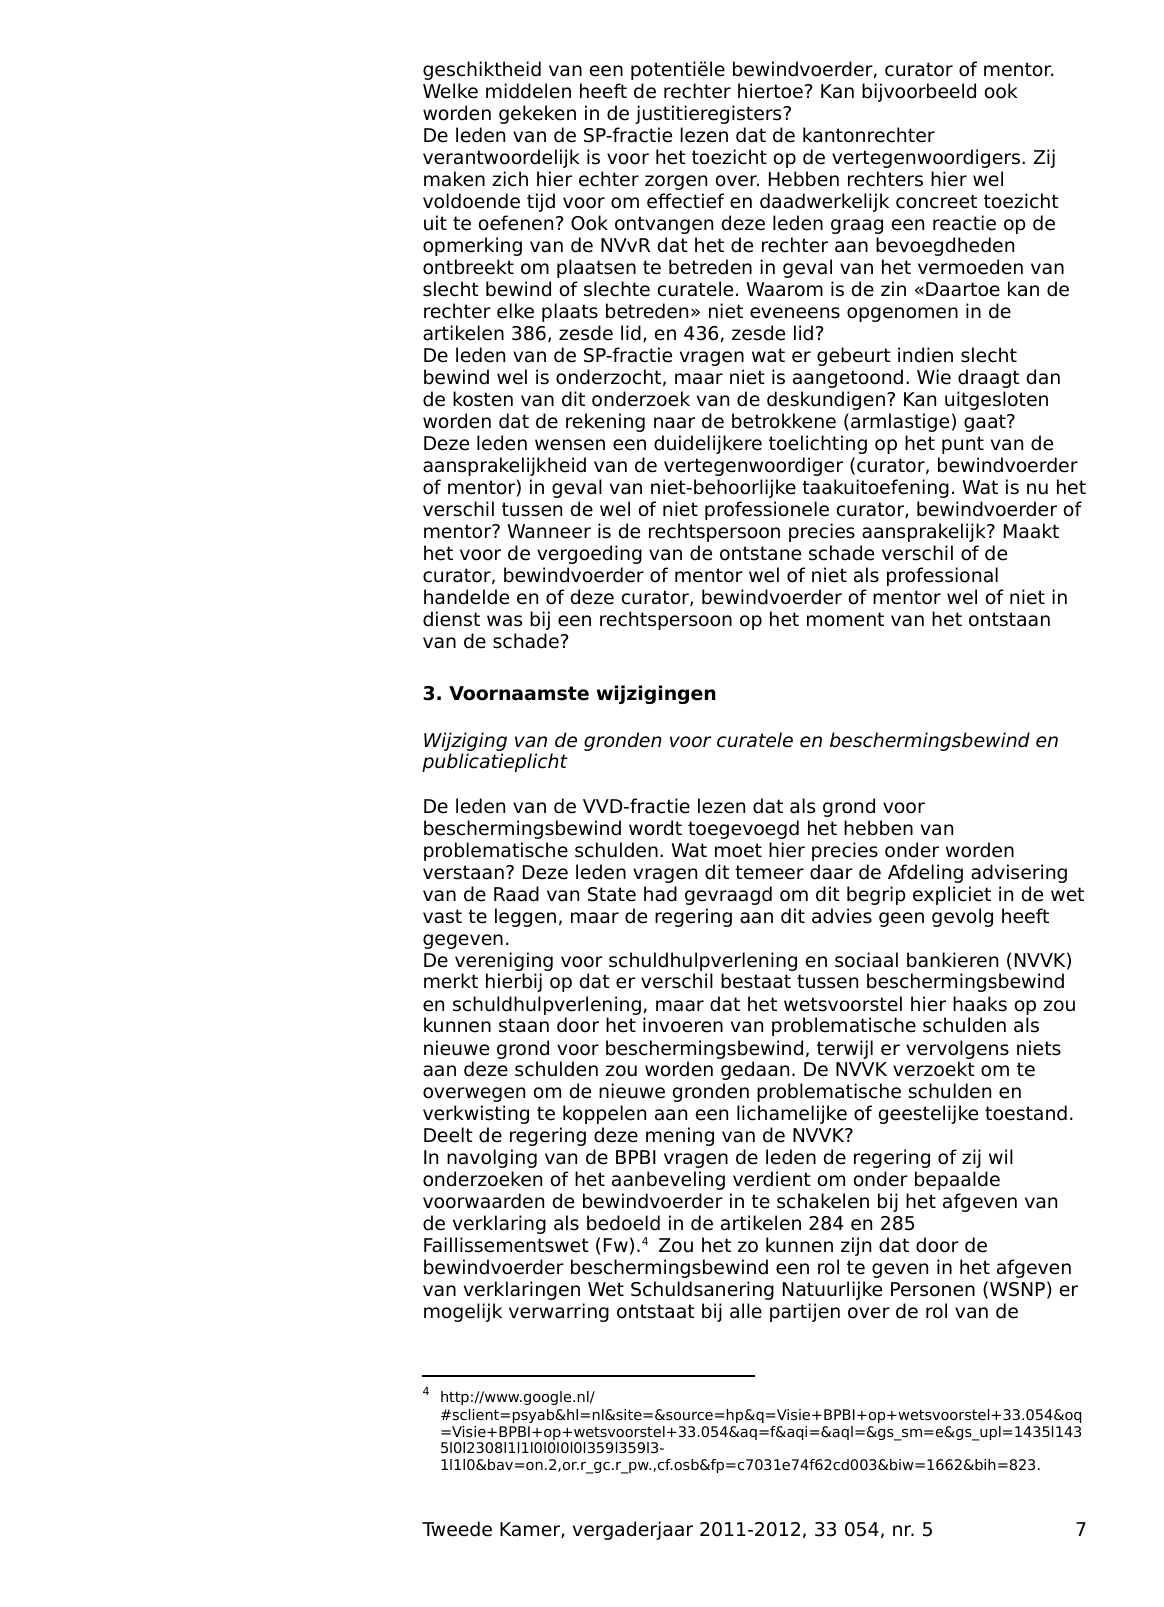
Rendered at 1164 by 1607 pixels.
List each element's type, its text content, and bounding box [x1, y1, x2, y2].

text De vereniging voor schuldhulpverlening en sociaal bankieren (NVVK) merkt hierbij op dat er verschil bestaat tussen beschermingsbewind en schuldhulpverlening, maar dat het wetsvoorstel hier haaks op zou kunnen staan door het invoeren van problematische schulden als nieuwe grond voor beschermingsbewind, terwijl er vervolgens niets aan deze schulden zou worden gedaan. De NVVK verzoekt om te overwegen om de nieuwe gronden problematische schulden en verkwisting te koppelen aan een lichamelijke of geestelijke toestand. Deelt de regering deze mening van de NVVK? [422, 949, 1087, 1147]
text geschiktheid van een potentiële bewindvoerder, curator of mentor. Welke middelen heeft de rechter hiertoe? Kan bijvoorbeeld ook worden gekeken in de justitieregisters? [422, 59, 1087, 125]
text http://www.google.nl/#sclient=psyab&hl=nl&site=&source=hp&q=Visie+BPBI+op+wetsvoorstel+33.054&oq=Visie+BPBI+op+wetsvoorstel+33.054&aq=f&aqi=&aql=&gs_sm=e&gs_upl=1435l1435l0l2308l1l1l0l0l0l0l359l359l3-1l1l0&bav=on.2,or.r_gc.r_pw.,cf.osb&fp=c7031e74f62cd003&biw=1662&bih=823. [422, 1385, 1087, 1474]
text In navolging van de BPBI vragen de leden de regering of zij wil onderzoeken of het aanbeveling verdient om onder bepaalde voorwaarden de bewindvoerder in te schakelen bij het afgeven van de verklaring als bedoeld in de artikelen 284 en 285 Faillissementswet (Fw). Zou het zo kunnen zijn dat door de bewindvoerder beschermingsbewind een rol te geven in het afgeven van verklaringen Wet Schuldsanering Natuurlijke Personen (WSNP) er mogelijk verwarring ontstaat bij alle partijen over de rol van de [422, 1147, 1087, 1323]
text Deze leden wensen een duidelijkere toelichting op het punt van de aansprakelijkheid van de vertegenwoordiger (curator, bewindvoerder of mentor) in geval van niet-behoorlijke taakuitoefening. Wat is nu het verschil tussen de wel of niet professionele curator, bewindvoerder of mentor? Wanneer is de rechtspersoon precies aansprakelijk? Maakt het voor de vergoeding van de ontstane schade verschil of de curator, bewindvoerder of mentor wel of niet als professional handelde en of deze curator, bewindvoerder of mentor wel of niet in dienst was bij een rechtspersoon op het moment van het ontstaan van de schade? [422, 433, 1087, 652]
text De leden van de VVD-fractie lezen dat als grond voor beschermingsbewind wordt toegevoegd het hebben van problematische schulden. Wat moet hier precies onder worden verstaan? Deze leden vragen dit temeer daar de Afdeling advisering van de Raad van State had gevraagd om dit begrip expliciet in de wet vast te leggen, maar de regering aan dit advies geen gevolg heeft gegeven. [422, 796, 1087, 949]
subtitle Wijziging van de gronden voor curatele en beschermingsbewind en publicatieplicht [422, 729, 1087, 773]
text De leden van de SP-fractie vragen wat er gebeurt indien slecht bewind wel is onderzocht, maar niet is aangetoond. Wie draagt dan de kosten van dit onderzoek van de deskundigen? Kan uitgesloten worden dat de rekening naar de betrokkene (armlastige) gaat? [422, 345, 1087, 433]
subtitle 3. Voornaamste wijzigingen [422, 682, 1087, 704]
text De leden van de SP-fractie lezen dat de kantonrechter verantwoordelijk is voor het toezicht op de vertegenwoordigers. Zij maken zich hier echter zorgen over. Hebben rechters hier wel voldoende tijd voor om effectief en daadwerkelijk concreet toezicht uit te oefenen? Ook ontvangen deze leden graag een reactie op de opmerking van de NVvR dat het de rechter aan bevoegdheden ontbreekt om plaatsen te betreden in geval van het vermoeden van slecht bewind of slechte curatele. Waarom is de zin «Daartoe kan de rechter elke plaats betreden» niet eveneens opgenomen in de artikelen 386, zesde lid, en 436, zesde lid? [422, 125, 1087, 345]
